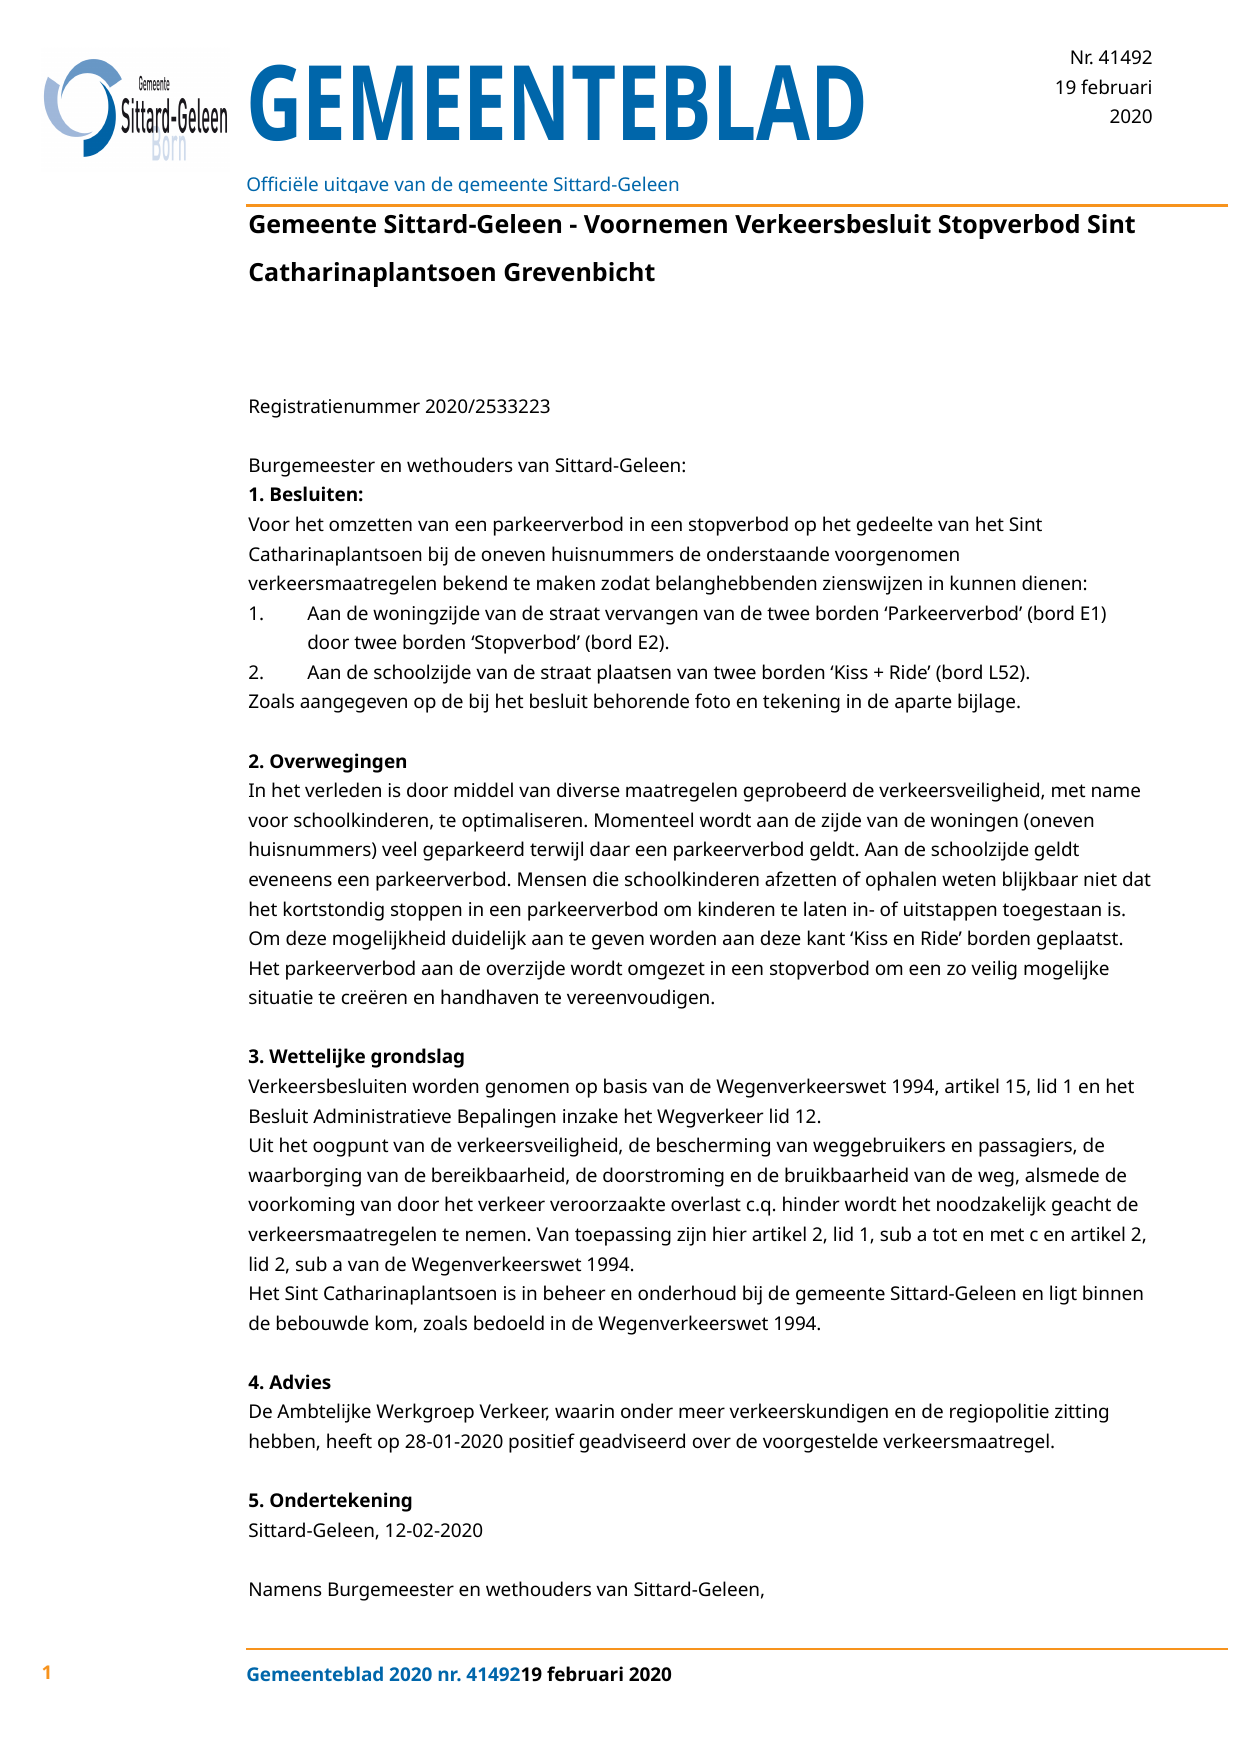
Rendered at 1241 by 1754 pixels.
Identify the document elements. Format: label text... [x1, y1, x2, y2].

text Registratienummer 2020/2533223 [248, 393, 1152, 419]
list Aan de woningzijde van de straat vervangen van de twee borden ‘Parkeerverbod’ (bord E1) door twee borden ‘Stopverbod’ (bord E2). [248, 600, 1152, 655]
text 5. Ondertekening [248, 1487, 1152, 1513]
text Verkeersbesluiten worden genomen op basis van de Wegenverkeerswet 1994, artikel 15, lid 1 en het Besluit Administratieve Bepalingen inzake het Wegverkeer lid 12. [248, 1073, 1152, 1129]
text Zoals aangegeven op de bij het besluit behorende foto en tekening in de aparte bijlage. [248, 689, 1152, 714]
text 1. Besluiten: [248, 482, 1152, 507]
text Uit het oogpunt van de verkeersveiligheid, de bescherming van weggebruikers en passagiers, de waarborging van de bereikbaarheid, de doorstroming en de bruikbaarheid van de weg, alsmede de voorkoming van door het verkeer veroorzaakte overlast c.q. hinder wordt het noodzakelijk geacht de verkeersmaatregelen te nemen. Van toepassing zijn hier artikel 2, lid 1, sub a tot en met c en artikel 2, lid 2, sub a van de Wegenverkeerswet 1994. [248, 1132, 1152, 1277]
text 2. Overwegingen [248, 748, 1152, 774]
text Namens Burgemeester en wethouders van Sittard-Geleen, [248, 1576, 1152, 1602]
list Aan de schoolzijde van de straat plaatsen van twee borden ‘Kiss + Ride’ (bord L52). [248, 659, 1152, 685]
text 4. Advies [248, 1369, 1152, 1395]
picture [41, 47, 231, 172]
text Burgemeester en wethouders van Sittard-Geleen: [248, 452, 1152, 478]
text Voor het omzetten van een parkeerverbod in een stopverbod op het gedeelte van het Sint Catharinaplantsoen bij de oneven huisnummers de onderstaande voorgenomen verkeersmaatregelen bekend te maken zodat belanghebbenden zienswijzen in kunnen dienen: [248, 511, 1152, 596]
text Het Sint Catharinaplantsoen is in beheer en onderhoud bij de gemeente Sittard-Geleen en ligt binnen de bebouwde kom, zoals bedoeld in de Wegenverkeerswet 1994. [248, 1280, 1152, 1336]
text 3. Wettelijke grondslag [248, 1044, 1152, 1069]
text In het verleden is door middel van diverse maatregelen geprobeerd de verkeersveiligheid, met name voor schoolkinderen, te optimaliseren. Momenteel wordt aan de zijde van de woningen (oneven huisnummers) veel geparkeerd terwijl daar een parkeerverbod geldt. Aan de schoolzijde geldt eveneens een parkeerverbod. Mensen die schoolkinderen afzetten of ophalen weten blijkbaar niet dat het kortstondig stoppen in een parkeerverbod om kinderen te laten in- of uitstappen toegestaan is. Om deze mogelijkheid duidelijk aan te geven worden aan deze kant ‘Kiss en Ride’ borden geplaatst. Het parkeerverbod aan de overzijde wordt omgezet in een stopverbod om een zo veilig mogelijke situatie te creëren en handhaven te vereenvoudigen. [248, 777, 1152, 1010]
text Sittard-Geleen, 12-02-2020 [248, 1517, 1152, 1543]
text De Ambtelijke Werkgroep Verkeer, waarin onder meer verkeerskundigen en de regiopolitie zitting hebben, heeft op 28-01-2020 positief geadviseerd over de voorgestelde verkeersmaatregel. [248, 1399, 1152, 1454]
text Gemeente Sittard-Geleen - Voornemen Verkeersbesluit Stopverbod Sint Catharinaplantsoen Grevenbicht [248, 207, 1152, 288]
